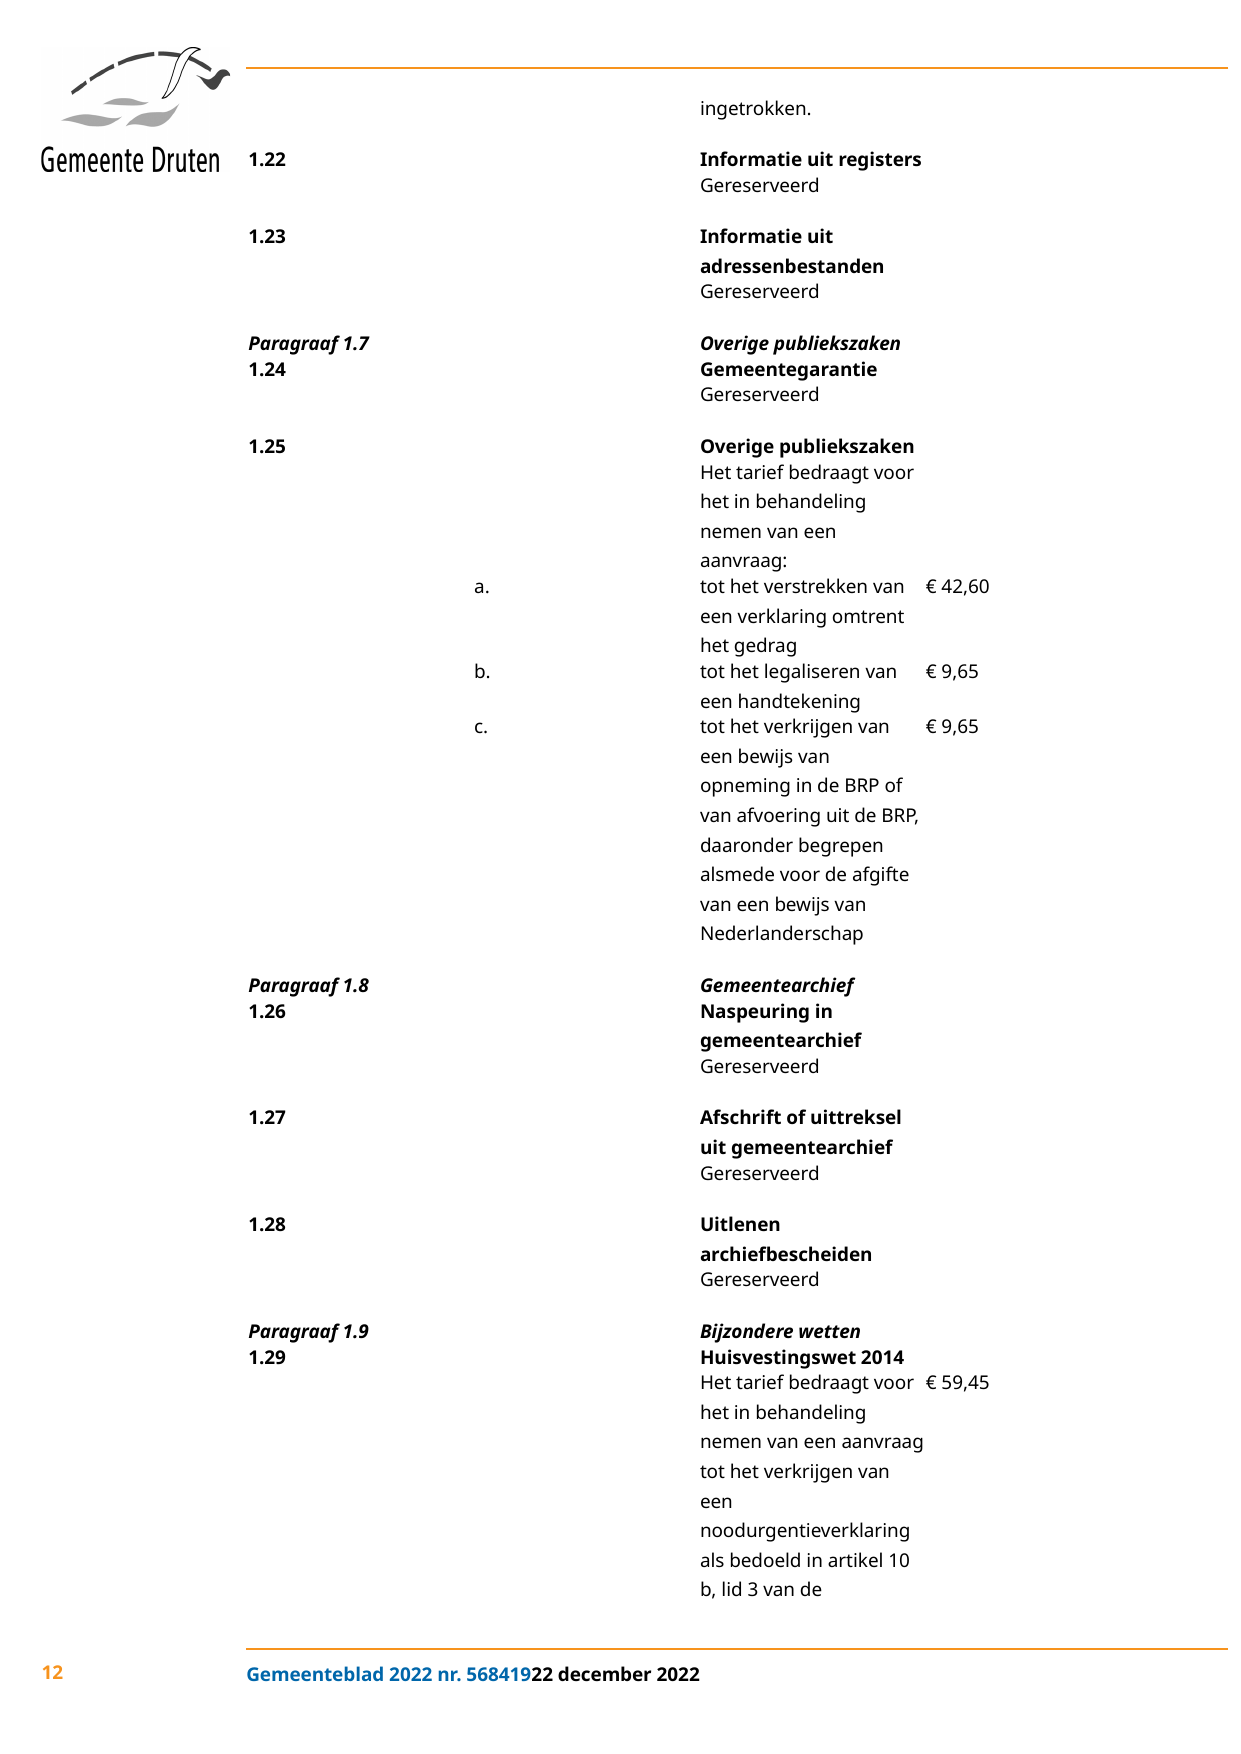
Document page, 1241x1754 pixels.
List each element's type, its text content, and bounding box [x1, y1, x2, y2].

table_cell Gemeentegarantie [700, 356, 926, 382]
table_cell [248, 305, 474, 330]
table_cell [926, 330, 1152, 356]
table_cell Gereserveerd [700, 382, 926, 407]
table_cell € 9,65 [926, 714, 1152, 946]
table_cell c. [474, 714, 700, 946]
table_cell [474, 305, 700, 330]
table_cell [248, 1186, 474, 1211]
table_cell Overige publiekszaken [700, 330, 926, 356]
table_cell [474, 1053, 700, 1079]
table_cell [926, 1053, 1152, 1079]
table_cell € 42,60 [926, 573, 1152, 658]
table_cell [926, 95, 1152, 121]
table_cell [474, 459, 700, 573]
table_cell [248, 198, 474, 223]
table_cell Naspeuring in gemeentearchief [700, 998, 926, 1053]
table_cell a. [474, 573, 700, 658]
table_cell [700, 408, 926, 433]
table_cell [926, 1186, 1152, 1211]
table_cell [926, 946, 1152, 972]
table_cell Paragraaf 1.9 [248, 1318, 474, 1344]
table_cell [248, 172, 474, 198]
table_cell [474, 1160, 700, 1186]
table_cell [248, 95, 474, 121]
table_cell [926, 305, 1152, 330]
table_cell [700, 1079, 926, 1104]
table_cell [474, 356, 700, 382]
table_cell [248, 1053, 474, 1079]
table_cell [926, 1267, 1152, 1292]
table_cell [474, 408, 700, 433]
table_cell Het tarief bedraagt voor het in behandeling nemen van een aanvraag tot het verkrijgen van een noodurgentieverklaring als bedoeld in artikel 10 b, lid 3 van de [700, 1370, 926, 1602]
picture [41, 47, 231, 172]
table_cell [926, 972, 1152, 998]
table_cell [474, 433, 700, 459]
table_cell [248, 382, 474, 407]
table_cell [926, 1211, 1152, 1267]
table_cell [926, 1079, 1152, 1104]
table_cell [926, 198, 1152, 223]
table_cell Het tarief bedraagt voor het in behandeling nemen van een aanvraag: [700, 459, 926, 573]
table_cell [474, 224, 700, 279]
table_cell [700, 946, 926, 972]
table_cell Uitlenen archiefbescheiden [700, 1211, 926, 1267]
table_cell € 59,45 [926, 1370, 1152, 1602]
table_cell [926, 1160, 1152, 1186]
table_cell Paragraaf 1.7 [248, 330, 474, 356]
table_cell [926, 146, 1152, 172]
table_cell 1.23 [248, 224, 474, 279]
table_cell [474, 198, 700, 223]
table_cell Gereserveerd [700, 172, 926, 198]
table_cell [926, 459, 1152, 573]
table_cell [474, 146, 700, 172]
table_cell [926, 224, 1152, 279]
table_cell [248, 121, 474, 146]
table_cell 1.25 [248, 433, 474, 459]
table_cell [248, 946, 474, 972]
table_cell [926, 1293, 1152, 1318]
table_cell [474, 1079, 700, 1104]
table_cell [248, 658, 474, 713]
table_cell [248, 714, 474, 946]
table_cell [248, 1293, 474, 1318]
table_cell Informatie uit registers [700, 146, 926, 172]
table_cell 1.28 [248, 1211, 474, 1267]
table_cell [474, 972, 700, 998]
table_cell [474, 279, 700, 304]
table_cell [700, 1186, 926, 1211]
table_cell [474, 1211, 700, 1267]
table_cell [248, 459, 474, 573]
table_cell [474, 95, 700, 121]
table_cell Gereserveerd [700, 279, 926, 304]
table_cell Gereserveerd [700, 1160, 926, 1186]
table_cell [926, 382, 1152, 407]
table_cell [474, 172, 700, 198]
table_cell 1.22 [248, 146, 474, 172]
table_cell [926, 433, 1152, 459]
table_cell [926, 279, 1152, 304]
table_cell Gereserveerd [700, 1267, 926, 1292]
table_cell [248, 1079, 474, 1104]
table_cell [926, 356, 1152, 382]
table_cell [248, 1267, 474, 1292]
table_cell 1.29 [248, 1344, 474, 1369]
table_cell [926, 1318, 1152, 1344]
table_cell [474, 1370, 700, 1602]
table_cell [700, 198, 926, 223]
table_cell [474, 382, 700, 407]
table_cell [474, 1105, 700, 1160]
table_cell tot het verstrekken van een verklaring omtrent het gedrag [700, 573, 926, 658]
table_cell [474, 330, 700, 356]
table_cell 1.26 [248, 998, 474, 1053]
table_cell Paragraaf 1.8 [248, 972, 474, 998]
table_cell Bijzondere wetten [700, 1318, 926, 1344]
table_cell € 9,65 [926, 658, 1152, 713]
table_cell Afschrift of uittreksel uit gemeentearchief [700, 1105, 926, 1160]
table_cell Overige publiekszaken [700, 433, 926, 459]
table_cell [248, 1370, 474, 1602]
table_cell [248, 279, 474, 304]
table_cell b. [474, 658, 700, 713]
table_cell [700, 121, 926, 146]
table_cell [926, 408, 1152, 433]
table_cell [700, 305, 926, 330]
table_cell [474, 998, 700, 1053]
table_cell [926, 121, 1152, 146]
table_cell [248, 1160, 474, 1186]
table_cell Huisvestingswet 2014 [700, 1344, 926, 1369]
table_cell tot het verkrijgen van een bewijs van opneming in de BRP of van afvoering uit de BRP, daaronder begrepen alsmede voor de afgifte van een bewijs van Nederlanderschap [700, 714, 926, 946]
table_cell [474, 946, 700, 972]
table_cell [926, 172, 1152, 198]
table_cell [474, 1186, 700, 1211]
table_cell Informatie uit adressenbestanden [700, 224, 926, 279]
table_cell [926, 1105, 1152, 1160]
table_cell 1.27 [248, 1105, 474, 1160]
table_cell [474, 121, 700, 146]
table_cell [474, 1318, 700, 1344]
table_cell [474, 1344, 700, 1369]
table_cell [248, 408, 474, 433]
table_cell [248, 573, 474, 658]
table_cell [700, 1293, 926, 1318]
table_cell tot het legaliseren van een handtekening [700, 658, 926, 713]
table_cell [474, 1267, 700, 1292]
table_cell Gemeentearchief [700, 972, 926, 998]
table_cell Gereserveerd [700, 1053, 926, 1079]
table_cell [474, 1293, 700, 1318]
table_cell [926, 998, 1152, 1053]
table_cell ingetrokken. [700, 95, 926, 121]
table_cell [926, 1344, 1152, 1369]
table_cell 1.24 [248, 356, 474, 382]
